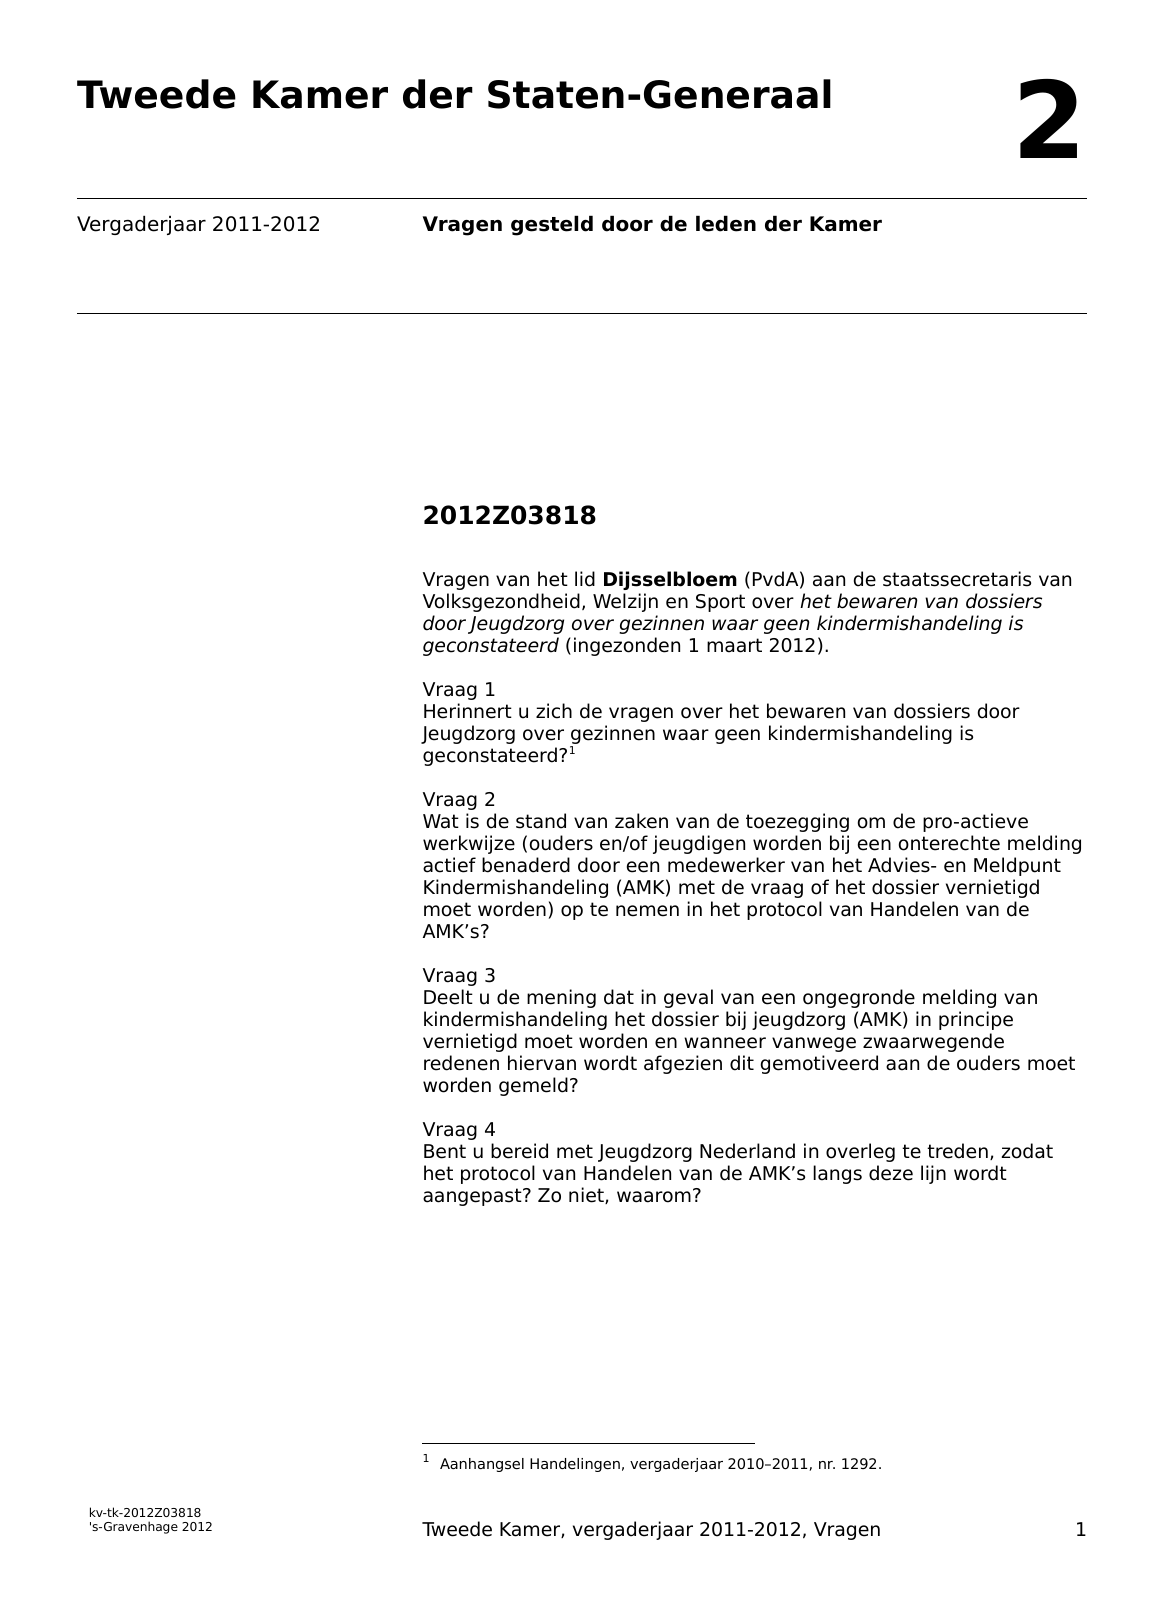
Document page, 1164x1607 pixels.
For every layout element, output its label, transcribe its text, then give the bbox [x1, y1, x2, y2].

text Vragen van het lid Dijsselbloem (PvdA) aan de staatssecretaris van Volksgezondheid, Welzijn en Sport over het bewaren van dossiers door Jeugdzorg over gezinnen waar geen kindermishandeling is geconstateerd (ingezonden 1 maart 2012). [422, 569, 1087, 657]
text Herinnert u zich de vragen over het bewaren van dossiers door Jeugdzorg over gezinnen waar geen kindermishandeling is geconstateerd? [422, 701, 1087, 767]
text Vraag 3 [422, 965, 1087, 987]
text Aanhangsel Handelingen, vergaderjaar 2010–2011, nr. 1292. [422, 1452, 1087, 1474]
table_header 2 [886, 59, 1087, 198]
text kv-tk-2012Z03818 [88, 1506, 323, 1520]
text Bent u bereid met Jeugdzorg Nederland in overleg te treden, zodat het protocol van Handelen van de AMK’s langs deze lijn wordt aangepast? Zo niet, waarom? [422, 1141, 1087, 1207]
text Vraag 1 [422, 679, 1087, 701]
table_cell Vragen gesteld door de leden der Kamer [422, 199, 1087, 313]
text 2012Z03818 [422, 501, 1087, 531]
text Wat is de stand van zaken van de toezegging om de pro-actieve werkwijze (ouders en/of jeugdigen worden bij een onterechte melding actief benaderd door een medewerker van het Advies- en Meldpunt Kindermishandeling (AMK) met de vraag of het dossier vernietigd moet worden) op te nemen in het protocol van Handelen van de AMK’s? [422, 811, 1087, 943]
text Vraag 4 [422, 1119, 1087, 1141]
text 's-Gravenhage 2012 [88, 1520, 323, 1534]
table_header Tweede Kamer der Staten-Generaal [77, 59, 886, 198]
text Deelt u de mening dat in geval van een ongegronde melding van kindermishandeling het dossier bij jeugdzorg (AMK) in principe vernietigd moet worden en wanneer vanwege zwaarwegende redenen hiervan wordt afgezien dit gemotiveerd aan de ouders moet worden gemeld? [422, 987, 1087, 1097]
table_cell Vergaderjaar 2011-2012 [77, 199, 422, 313]
text Vraag 2 [422, 789, 1087, 811]
